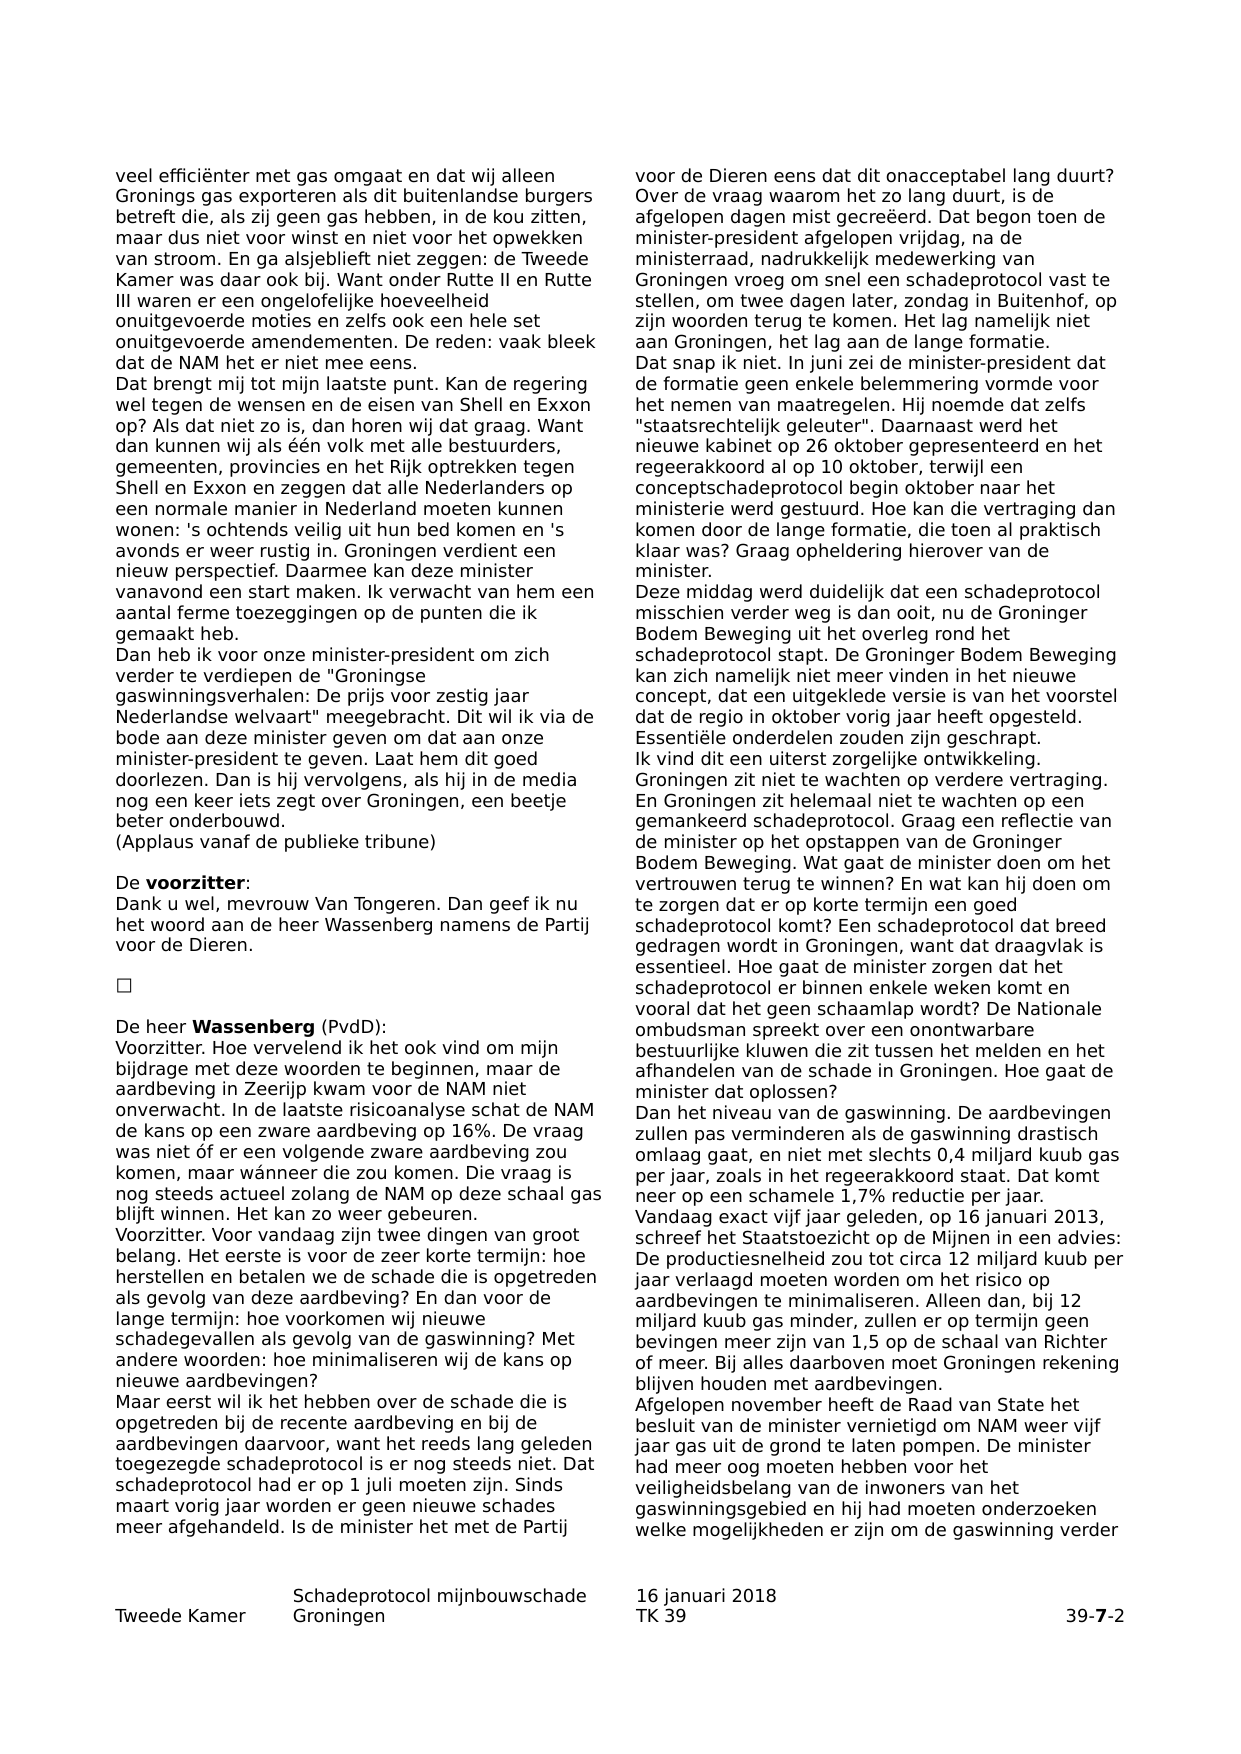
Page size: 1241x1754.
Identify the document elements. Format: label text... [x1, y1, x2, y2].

text Over de vraag waarom het zo lang duurt, is de afgelopen dagen mist gecreëerd. Dat begon toen de minister-president afgelopen vrijdag, na de ministerraad, nadrukkelijk medewerking van Groningen vroeg om snel een schadeprotocol vast te stellen, om twee dagen later, zondag in Buitenhof, op zijn woorden terug te komen. Het lag namelijk niet aan Groningen, het lag aan de lange formatie. [635, 186, 1125, 353]
text Dan heb ik voor onze minister-president om zich verder te verdiepen de "Groningse gaswinningsverhalen: De prijs voor zestig jaar Nederlandse welvaart" meegebracht. Dit wil ik via de bode aan deze minister geven om dat aan onze minister-president te geven. Laat hem dit goed doorlezen. Dan is hij vervolgens, als hij in de media nog een keer iets zegt over Groningen, een beetje beter onderbouwd. [115, 644, 605, 832]
text De voorzitter: [115, 873, 605, 893]
text veel efficiënter met gas omgaat en dat wij alleen Gronings gas exporteren als dit buitenlandse burgers betreft die, als zij geen gas hebben, in de kou zitten, maar dus niet voor winst en niet voor het opwekken van stroom. En ga alsjeblieft niet zeggen: de Tweede Kamer was daar ook bij. Want onder Rutte II en Rutte III waren er een ongelofelijke hoeveelheid onuitgevoerde moties en zelfs ook een hele set onuitgevoerde amendementen. De reden: vaak bleek dat de NAM het er niet mee eens. [115, 165, 605, 374]
text Maar eerst wil ik het hebben over de schade die is opgetreden bij de recente aardbeving en bij de aardbevingen daarvoor, want het reeds lang geleden toegezegde schadeprotocol is er nog steeds niet. Dat schadeprotocol had er op 1 juli moeten zijn. Sinds maart vorig jaar worden er geen nieuwe schades meer afgehandeld. Is de minister het met de Partij [115, 1392, 605, 1537]
text Voorzitter. Hoe vervelend ik het ook vind om mijn bijdrage met deze woorden te beginnen, maar de aardbeving in Zeerijp kwam voor de NAM niet onverwacht. In de laatste risicoanalyse schat de NAM de kans op een zware aardbeving op 16%. De vraag was niet óf er een volgende zware aardbeving zou komen, maar wánneer die zou komen. Die vraag is nog steeds actueel zolang de NAM op deze schaal gas blijft winnen. Het kan zo weer gebeuren. [115, 1037, 605, 1225]
text Ik vind dit een uiterst zorgelijke ontwikkeling. Groningen zit niet te wachten op verdere vertraging. En Groningen zit helemaal niet te wachten op een gemankeerd schadeprotocol. Graag een reflectie van de minister op het opstappen van de Groninger Bodem Beweging. Wat gaat de minister doen om het vertrouwen terug te winnen? En wat kan hij doen om te zorgen dat er op korte termijn een goed schadeprotocol komt? Een schadeprotocol dat breed gedragen wordt in Groningen, want dat draagvlak is essentieel. Hoe gaat de minister zorgen dat het schadeprotocol er binnen enkele weken komt en vooral dat het geen schaamlap wordt? De Nationale ombudsman spreekt over een onontwarbare bestuurlijke kluwen die zit tussen het melden en het afhandelen van de schade in Groningen. Hoe gaat de minister dat oplossen? [635, 749, 1125, 1103]
text Dan het niveau van de gaswinning. De aardbevingen zullen pas verminderen als de gaswinning drastisch omlaag gaat, en niet met slechts 0,4 miljard kuub gas per jaar, zoals in het regeerakkoord staat. Dat komt neer op een schamele 1,7% reductie per jaar. Vandaag exact vijf jaar geleden, op 16 januari 2013, schreef het Staatstoezicht op de Mijnen in een advies: De productiesnelheid zou tot circa 12 miljard kuub per jaar verlaagd moeten worden om het risico op aardbevingen te minimaliseren. Alleen dan, bij 12 miljard kuub gas minder, zullen er op termijn geen bevingen meer zijn van 1,5 op de schaal van Richter of meer. Bij alles daarboven moet Groningen rekening blijven houden met aardbevingen. [635, 1103, 1125, 1394]
text Afgelopen november heeft de Raad van State het besluit van de minister vernietigd om NAM weer vijf jaar gas uit de grond te laten pompen. De minister had meer oog moeten hebben voor het veiligheidsbelang van de inwoners van het gaswinningsgebied en hij had moeten onderzoeken welke mogelijkheden er zijn om de gaswinning verder [635, 1394, 1125, 1540]
text Dank u wel, mevrouw Van Tongeren. Dan geef ik nu het woord aan de heer Wassenberg namens de Partij voor de Dieren. [115, 893, 605, 956]
text Voorzitter. Voor vandaag zijn twee dingen van groot belang. Het eerste is voor de zeer korte termijn: hoe herstellen en betalen we de schade die is opgetreden als gevolg van deze aardbeving? En dan voor de lange termijn: hoe voorkomen wij nieuwe schadegevallen als gevolg van de gaswinning? Met andere woorden: hoe minimaliseren wij de kans op nieuwe aardbevingen? [115, 1225, 605, 1392]
text Dat brengt mij tot mijn laatste punt. Kan de regering wel tegen de wensen en de eisen van Shell en Exxon op? Als dat niet zo is, dan horen wij dat graag. Want dan kunnen wij als één volk met alle bestuurders, gemeenten, provincies en het Rijk optrekken tegen Shell en Exxon en zeggen dat alle Nederlanders op een normale manier in Nederland moeten kunnen wonen: 's ochtends veilig uit hun bed komen en 's avonds er weer rustig in. Groningen verdient een nieuw perspectief. Daarmee kan deze minister vanavond een start maken. Ik verwacht van hem een aantal ferme toezeggingen op de punten die ik gemaakt heb. [115, 374, 605, 644]
text Dat snap ik niet. In juni zei de minister-president dat de formatie geen enkele belemmering vormde voor het nemen van maatregelen. Hij noemde dat zelfs "staatsrechtelijk geleuter". Daarnaast werd het nieuwe kabinet op 26 oktober gepresenteerd en het regeerakkoord al op 10 oktober, terwijl een conceptschadeprotocol begin oktober naar het ministerie werd gestuurd. Hoe kan die vertraging dan komen door de lange formatie, die toen al praktisch klaar was? Graag opheldering hierover van de minister. [635, 353, 1125, 582]
text voor de Dieren eens dat dit onacceptabel lang duurt? [635, 165, 1125, 186]
text De heer Wassenberg (PvdD): [115, 1017, 605, 1037]
text Deze middag werd duidelijk dat een schadeprotocol misschien verder weg is dan ooit, nu de Groninger Bodem Beweging uit het overleg rond het schadeprotocol stapt. De Groninger Bodem Beweging kan zich namelijk niet meer vinden in het nieuwe concept, dat een uitgeklede versie is van het voorstel dat de regio in oktober vorig jaar heeft opgesteld. Essentiële onderdelen zouden zijn geschrapt. [635, 582, 1125, 749]
text ⬜ [115, 976, 605, 997]
text (Applaus vanaf de publieke tribune) [115, 832, 605, 853]
